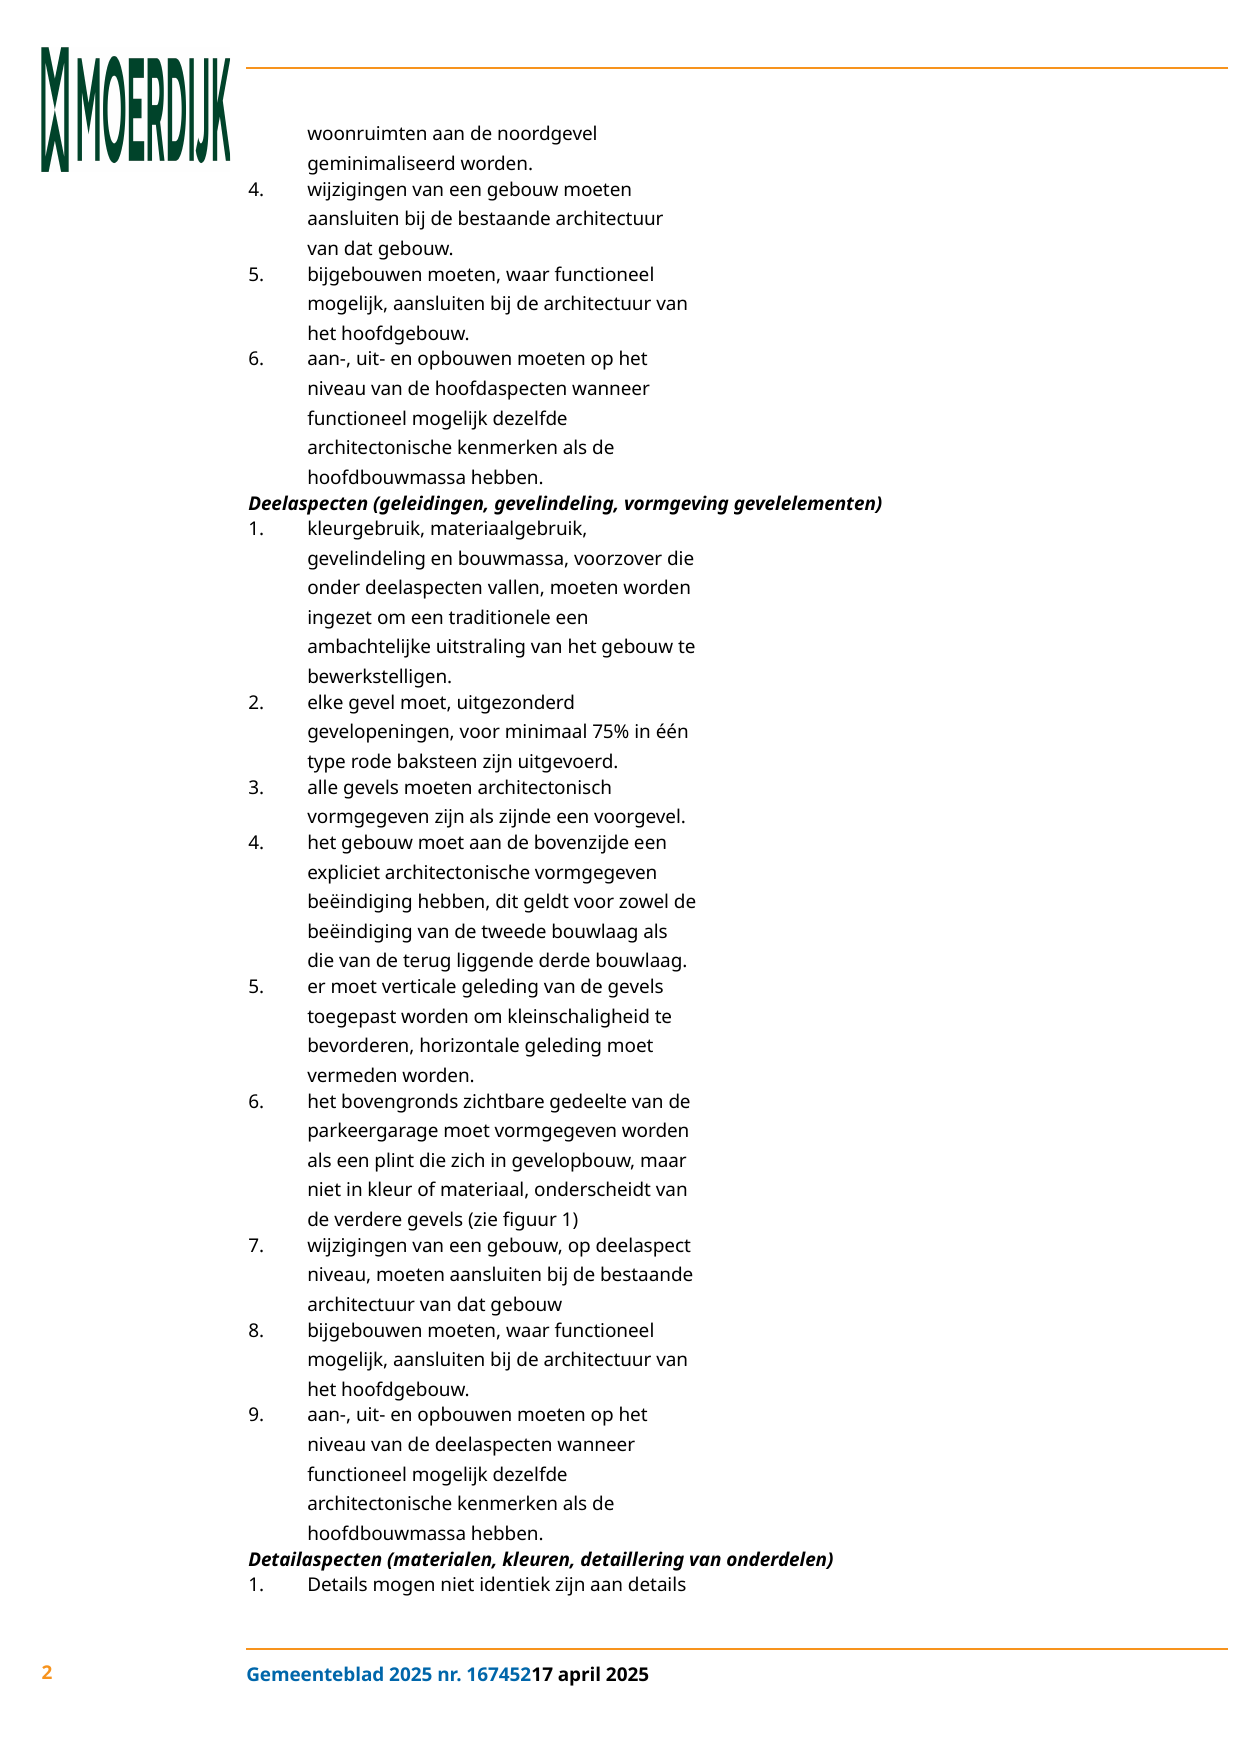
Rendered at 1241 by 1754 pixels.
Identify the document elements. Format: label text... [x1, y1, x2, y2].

table_cell [850, 774, 1001, 829]
table_cell [700, 121, 850, 176]
table_cell [850, 515, 1001, 689]
table_cell [1001, 1571, 1152, 1597]
table_cell het gebouw moet aan de bovenzijde een expliciet architectonische vormgegeven beëindiging hebben, dit geldt voor zowel de beëindiging van de tweede bouwlaag als die van de terug liggende derde bouwlaag. [248, 829, 700, 973]
table_cell [700, 1232, 850, 1317]
table_cell bijgebouwen moeten, waar functioneel mogelijk, aansluiten bij de architectuur van het hoofdgebouw. [248, 1317, 700, 1402]
table_cell [1001, 1402, 1152, 1546]
table_cell woonruimten aan de noordgevel geminimaliseerd worden. [248, 121, 700, 176]
table_cell [1001, 774, 1152, 829]
table_cell [1001, 973, 1152, 1088]
table_cell [700, 261, 850, 346]
table_cell [700, 1402, 850, 1546]
table_cell [1001, 1232, 1152, 1317]
table_cell [1001, 829, 1152, 973]
table_cell [850, 1317, 1001, 1402]
table_cell [700, 176, 850, 261]
table_cell wijzigingen van een gebouw, op deelaspect niveau, moeten aansluiten bij de bestaande architectuur van dat gebouw [248, 1232, 700, 1317]
table_cell [1001, 346, 1152, 490]
table_header [248, 95, 1152, 121]
table_cell [1001, 515, 1152, 689]
table_cell [1001, 121, 1152, 176]
table_cell [850, 1571, 1001, 1597]
table_cell [850, 261, 1001, 346]
table_cell elke gevel moet, uitgezonderd gevelopeningen, voor minimaal 75% in één type rode baksteen zijn uitgevoerd. [248, 689, 700, 774]
table_cell [1001, 1317, 1152, 1402]
table_cell er moet verticale geleding van de gevels toegepast worden om kleinschaligheid te bevorderen, horizontale geleding moet vermeden worden. [248, 973, 700, 1088]
table_cell bijgebouwen moeten, waar functioneel mogelijk, aansluiten bij de architectuur van het hoofdgebouw. [248, 261, 700, 346]
table_cell [850, 1232, 1001, 1317]
table_cell wijzigingen van een gebouw moeten aansluiten bij de bestaande architectuur van dat gebouw. [248, 176, 700, 261]
table_cell [700, 774, 850, 829]
table_cell aan-, uit- en opbouwen moeten op het niveau van de deelaspecten wanneer functioneel mogelijk dezelfde architectonische kenmerken als de hoofdbouwmassa hebben. [248, 1402, 700, 1546]
table_cell [850, 689, 1001, 774]
table_cell [850, 176, 1001, 261]
table_cell Details mogen niet identiek zijn aan details [248, 1571, 700, 1597]
table_cell [850, 1402, 1001, 1546]
table_cell het bovengronds zichtbare gedeelte van de parkeergarage moet vormgegeven worden als een plint die zich in gevelopbouw, maar niet in kleur of materiaal, onderscheidt van de verdere gevels (zie figuur 1) [248, 1088, 700, 1232]
table_cell [850, 973, 1001, 1088]
table_cell [1001, 261, 1152, 346]
table_cell [700, 1317, 850, 1402]
picture [41, 47, 231, 172]
table_cell [850, 1088, 1001, 1232]
table_cell [700, 515, 850, 689]
table_cell alle gevels moeten architectonisch vormgegeven zijn als zijnde een voorgevel. [248, 774, 700, 829]
table_cell [850, 829, 1001, 973]
table_cell kleurgebruik, materiaalgebruik, gevelindeling en bouwmassa, voorzover die onder deelaspecten vallen, moeten worden ingezet om een traditionele een ambachtelijke uitstraling van het gebouw te bewerkstelligen. [248, 515, 700, 689]
table_cell [700, 689, 850, 774]
table_cell [700, 829, 850, 973]
table_cell Detailaspecten (materialen, kleuren, detaillering van onderdelen) [248, 1546, 1152, 1571]
table_cell aan-, uit- en opbouwen moeten op het niveau van de hoofdaspecten wanneer functioneel mogelijk dezelfde architectonische kenmerken als de hoofdbouwmassa hebben. [248, 346, 700, 490]
table_cell [850, 346, 1001, 490]
table_cell [1001, 176, 1152, 261]
table_cell Deelaspecten (geleidingen, gevelindeling, vormgeving gevelelementen) [248, 490, 1152, 515]
table_cell [850, 121, 1001, 176]
table_cell [1001, 689, 1152, 774]
table_cell [700, 973, 850, 1088]
table_cell [1001, 1088, 1152, 1232]
table_cell [700, 346, 850, 490]
table_cell [700, 1571, 850, 1597]
table_cell [700, 1088, 850, 1232]
